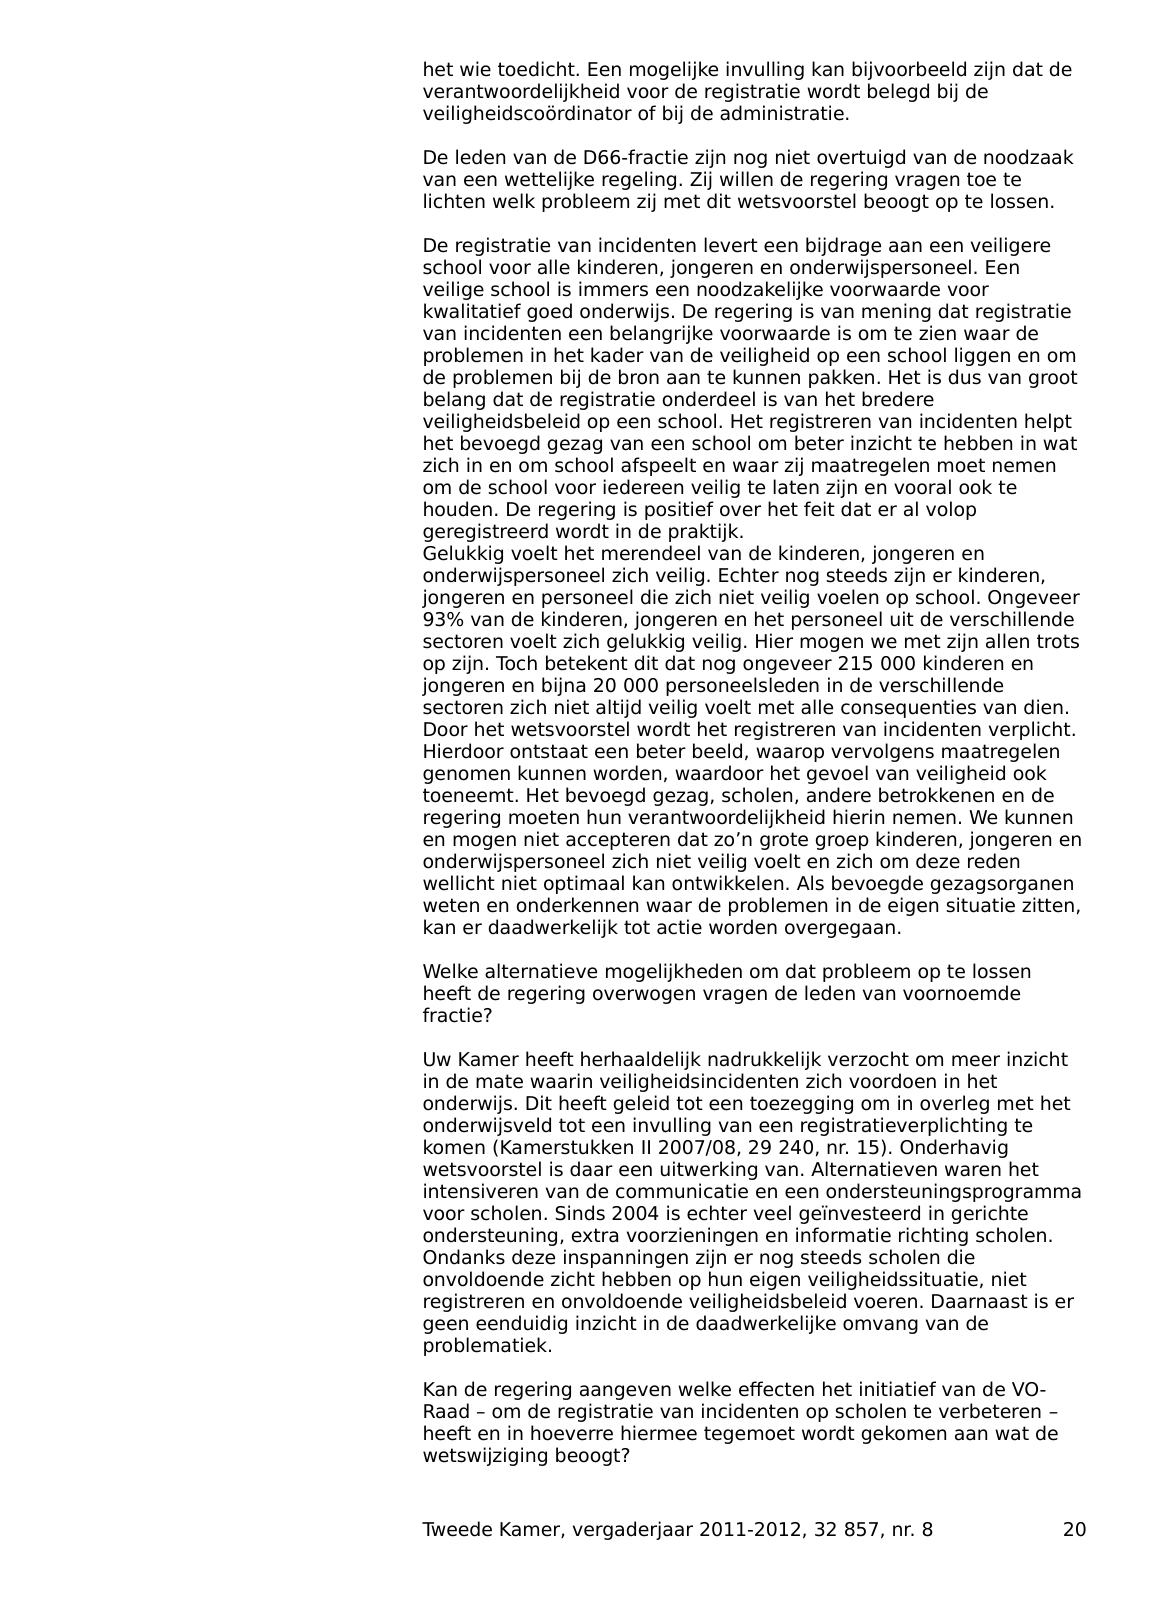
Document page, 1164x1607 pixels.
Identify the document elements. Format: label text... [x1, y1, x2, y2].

text Uw Kamer heeft herhaaldelijk nadrukkelijk verzocht om meer inzicht in de mate waarin veiligheidsincidenten zich voordoen in het onderwijs. Dit heeft geleid tot een toezegging om in overleg met het onderwijsveld tot een invulling van een registratieverplichting te komen (Kamerstukken II 2007/08, 29 240, nr. 15). Onderhavig wetsvoorstel is daar een uitwerking van. Alternatieven waren het intensiveren van de communicatie en een ondersteuningsprogramma voor scholen. Sinds 2004 is echter veel geïnvesteerd in gerichte ondersteuning, extra voorzieningen en informatie richting scholen. Ondanks deze inspanningen zijn er nog steeds scholen die onvoldoende zicht hebben op hun eigen veiligheidssituatie, niet registreren en onvoldoende veiligheidsbeleid voeren. Daarnaast is er geen eenduidig inzicht in de daadwerkelijke omvang van de problematiek. [422, 1049, 1087, 1357]
text De leden van de D66-fractie zijn nog niet overtuigd van de noodzaak van een wettelijke regeling. Zij willen de regering vragen toe te lichten welk probleem zij met dit wetsvoorstel beoogt op te lossen. [422, 147, 1087, 213]
text Welke alternatieve mogelijkheden om dat probleem op te lossen heeft de regering overwogen vragen de leden van voornoemde fractie? [422, 961, 1087, 1027]
text Kan de regering aangeven welke effecten het initiatief van de VO-Raad – om de registratie van incidenten op scholen te verbeteren – heeft en in hoeverre hiermee tegemoet wordt gekomen aan wat de wetswijziging beoogt? [422, 1379, 1087, 1467]
text Gelukkig voelt het merendeel van de kinderen, jongeren en onderwijspersoneel zich veilig. Echter nog steeds zijn er kinderen, jongeren en personeel die zich niet veilig voelen op school. Ongeveer 93% van de kinderen, jongeren en het personeel uit de verschillende sectoren voelt zich gelukkig veilig. Hier mogen we met zijn allen trots op zijn. Toch betekent dit dat nog ongeveer 215 000 kinderen en jongeren en bijna 20 000 personeelsleden in de verschillende sectoren zich niet altijd veilig voelt met alle consequenties van dien. Door het wetsvoorstel wordt het registreren van incidenten verplicht. Hierdoor ontstaat een beter beeld, waarop vervolgens maatregelen genomen kunnen worden, waardoor het gevoel van veiligheid ook toeneemt. Het bevoegd gezag, scholen, andere betrokkenen en de regering moeten hun verantwoordelijkheid hierin nemen. We kunnen en mogen niet accepteren dat zo’n grote groep kinderen, jongeren en onderwijspersoneel zich niet veilig voelt en zich om deze reden wellicht niet optimaal kan ontwikkelen. Als bevoegde gezagsorganen weten en onderkennen waar de problemen in de eigen situatie zitten, kan er daadwerkelijk tot actie worden overgegaan. [422, 543, 1087, 939]
text De registratie van incidenten levert een bijdrage aan een veiligere school voor alle kinderen, jongeren en onderwijspersoneel. Een veilige school is immers een noodzakelijke voorwaarde voor kwalitatief goed onderwijs. De regering is van mening dat registratie van incidenten een belangrijke voorwaarde is om te zien waar de problemen in het kader van de veiligheid op een school liggen en om de problemen bij de bron aan te kunnen pakken. Het is dus van groot belang dat de registratie onderdeel is van het bredere veiligheidsbeleid op een school. Het registreren van incidenten helpt het bevoegd gezag van een school om beter inzicht te hebben in wat zich in en om school afspeelt en waar zij maatregelen moet nemen om de school voor iedereen veilig te laten zijn en vooral ook te houden. De regering is positief over het feit dat er al volop geregistreerd wordt in de praktijk. [422, 235, 1087, 543]
text het wie toedicht. Een mogelijke invulling kan bijvoorbeeld zijn dat de verantwoordelijkheid voor de registratie wordt belegd bij de veiligheidscoördinator of bij de administratie. [422, 59, 1087, 125]
